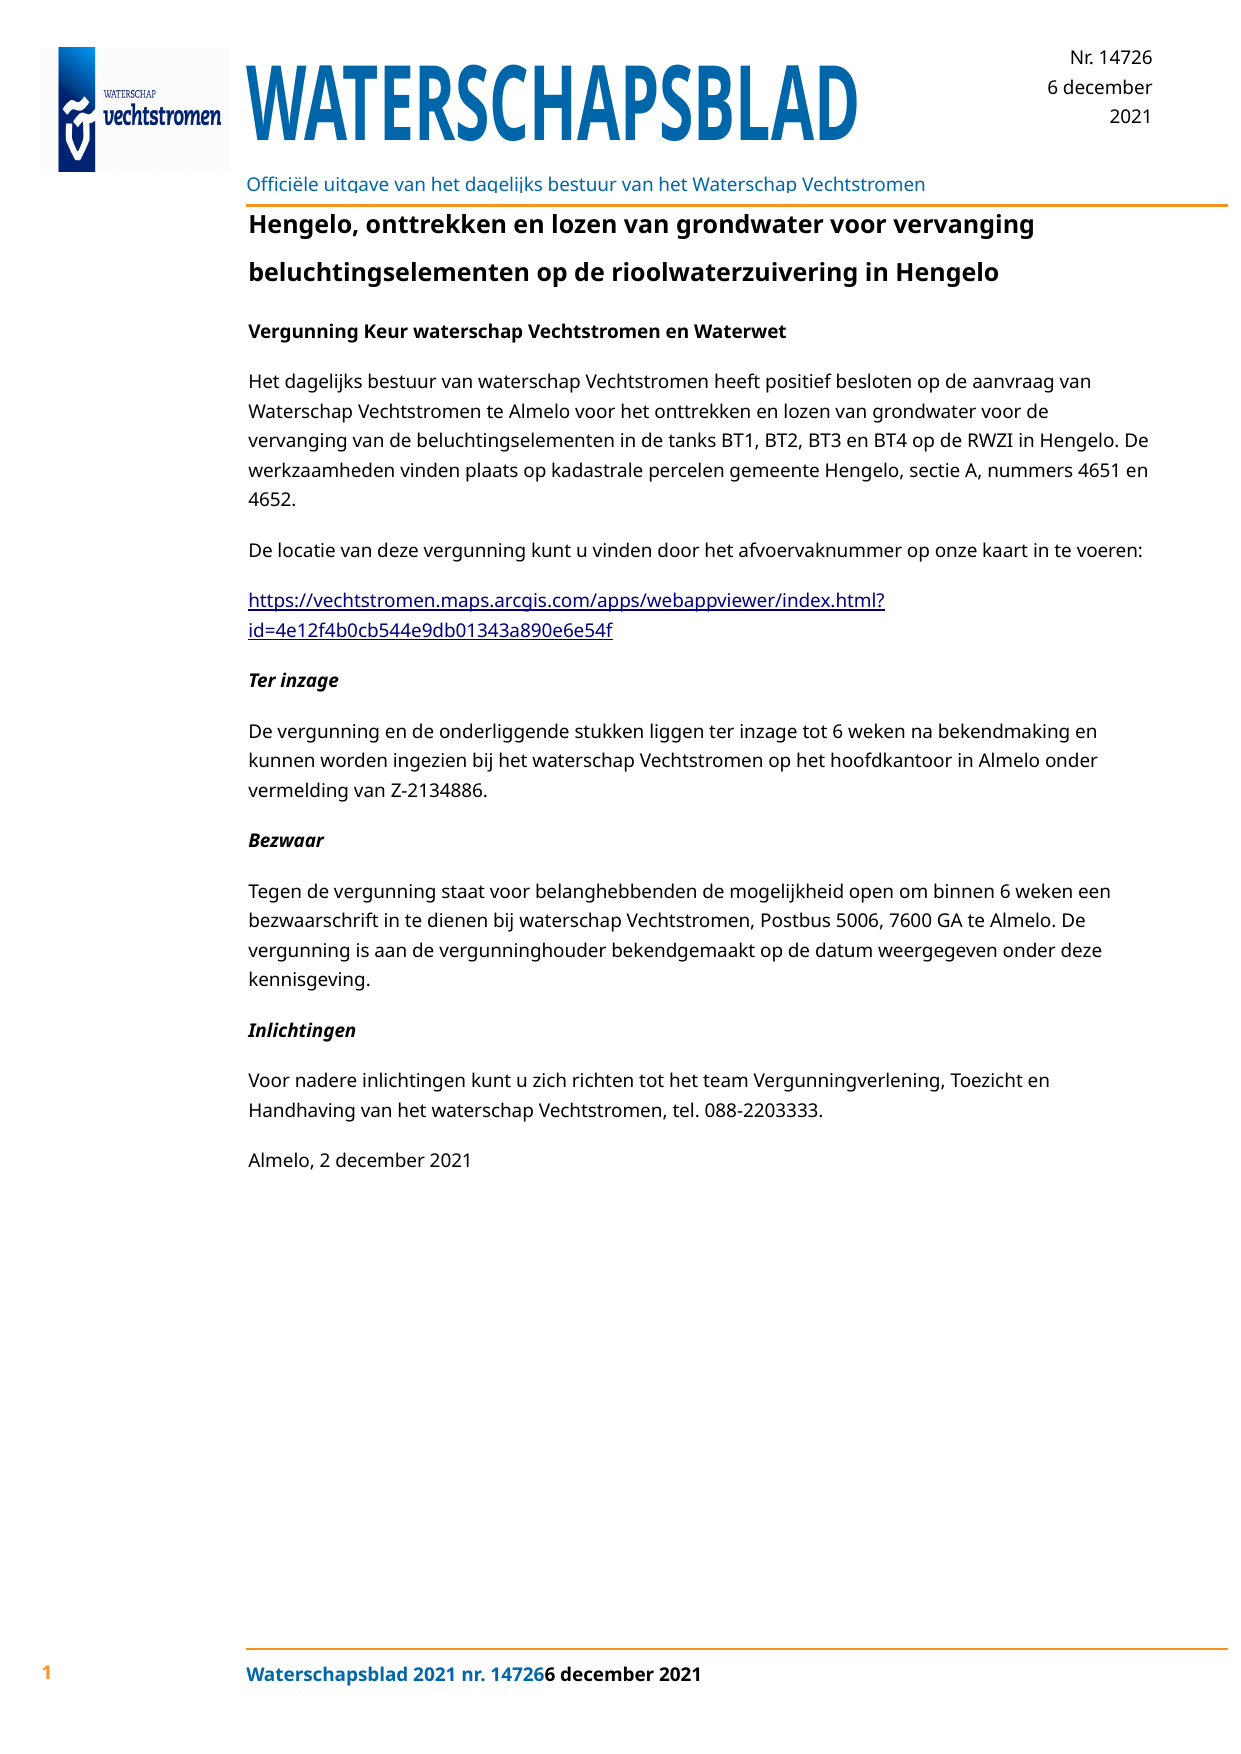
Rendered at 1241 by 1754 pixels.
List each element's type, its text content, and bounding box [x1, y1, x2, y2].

picture [41, 47, 231, 172]
text Voor nadere inlichtingen kunt u zich richten tot het team Vergunningverlening, Toezicht en Handhaving van het waterschap Vechtstromen, tel. 088-2203333. [248, 1067, 1152, 1123]
text De locatie van deze vergunning kunt u vinden door het afvoervaknummer op onze kaart in te voeren: [248, 537, 1152, 563]
text Tegen de vergunning staat voor belanghebbenden de mogelijkheid open om binnen 6 weken een bezwaarschrift in te dienen bij waterschap Vechtstromen, Postbus 5006, 7600 GA te Almelo. De vergunning is aan de vergunninghouder bekendgemaakt op de datum weergegeven onder deze kennisgeving. [248, 878, 1152, 992]
text Ter inzage [248, 667, 1152, 693]
text Hengelo, onttrekken en lozen van grondwater voor vervanging beluchtingselementen op de rioolwaterzuivering in Hengelo [248, 207, 1152, 288]
text De vergunning en de onderliggende stukken liggen ter inzage tot 6 weken na bekendmaking en kunnen worden ingezien bij het waterschap Vechtstromen op het hoofdkantoor in Almelo onder vermelding van Z-2134886. [248, 718, 1152, 803]
text https://vechtstromen.maps.arcgis.com/apps/webappviewer/index.html?id=4e12f4b0cb544e9db01343a890e6e54f [248, 587, 1152, 643]
text Vergunning Keur waterschap Vechtstromen en Waterwet [248, 318, 1152, 344]
text Het dagelijks bestuur van waterschap Vechtstromen heeft positief besloten op de aanvraag van Waterschap Vechtstromen te Almelo voor het onttrekken en lozen van grondwater voor de vervanging van de beluchtingselementen in de tanks BT1, BT2, BT3 en BT4 op de RWZI in Hengelo. De werkzaamheden vinden plaats op kadastrale percelen gemeente Hengelo, sectie A, nummers 4651 en 4652. [248, 368, 1152, 512]
text Almelo, 2 december 2021 [248, 1147, 1152, 1173]
text Inlichtingen [248, 1017, 1152, 1043]
text Bezwaar [248, 827, 1152, 853]
